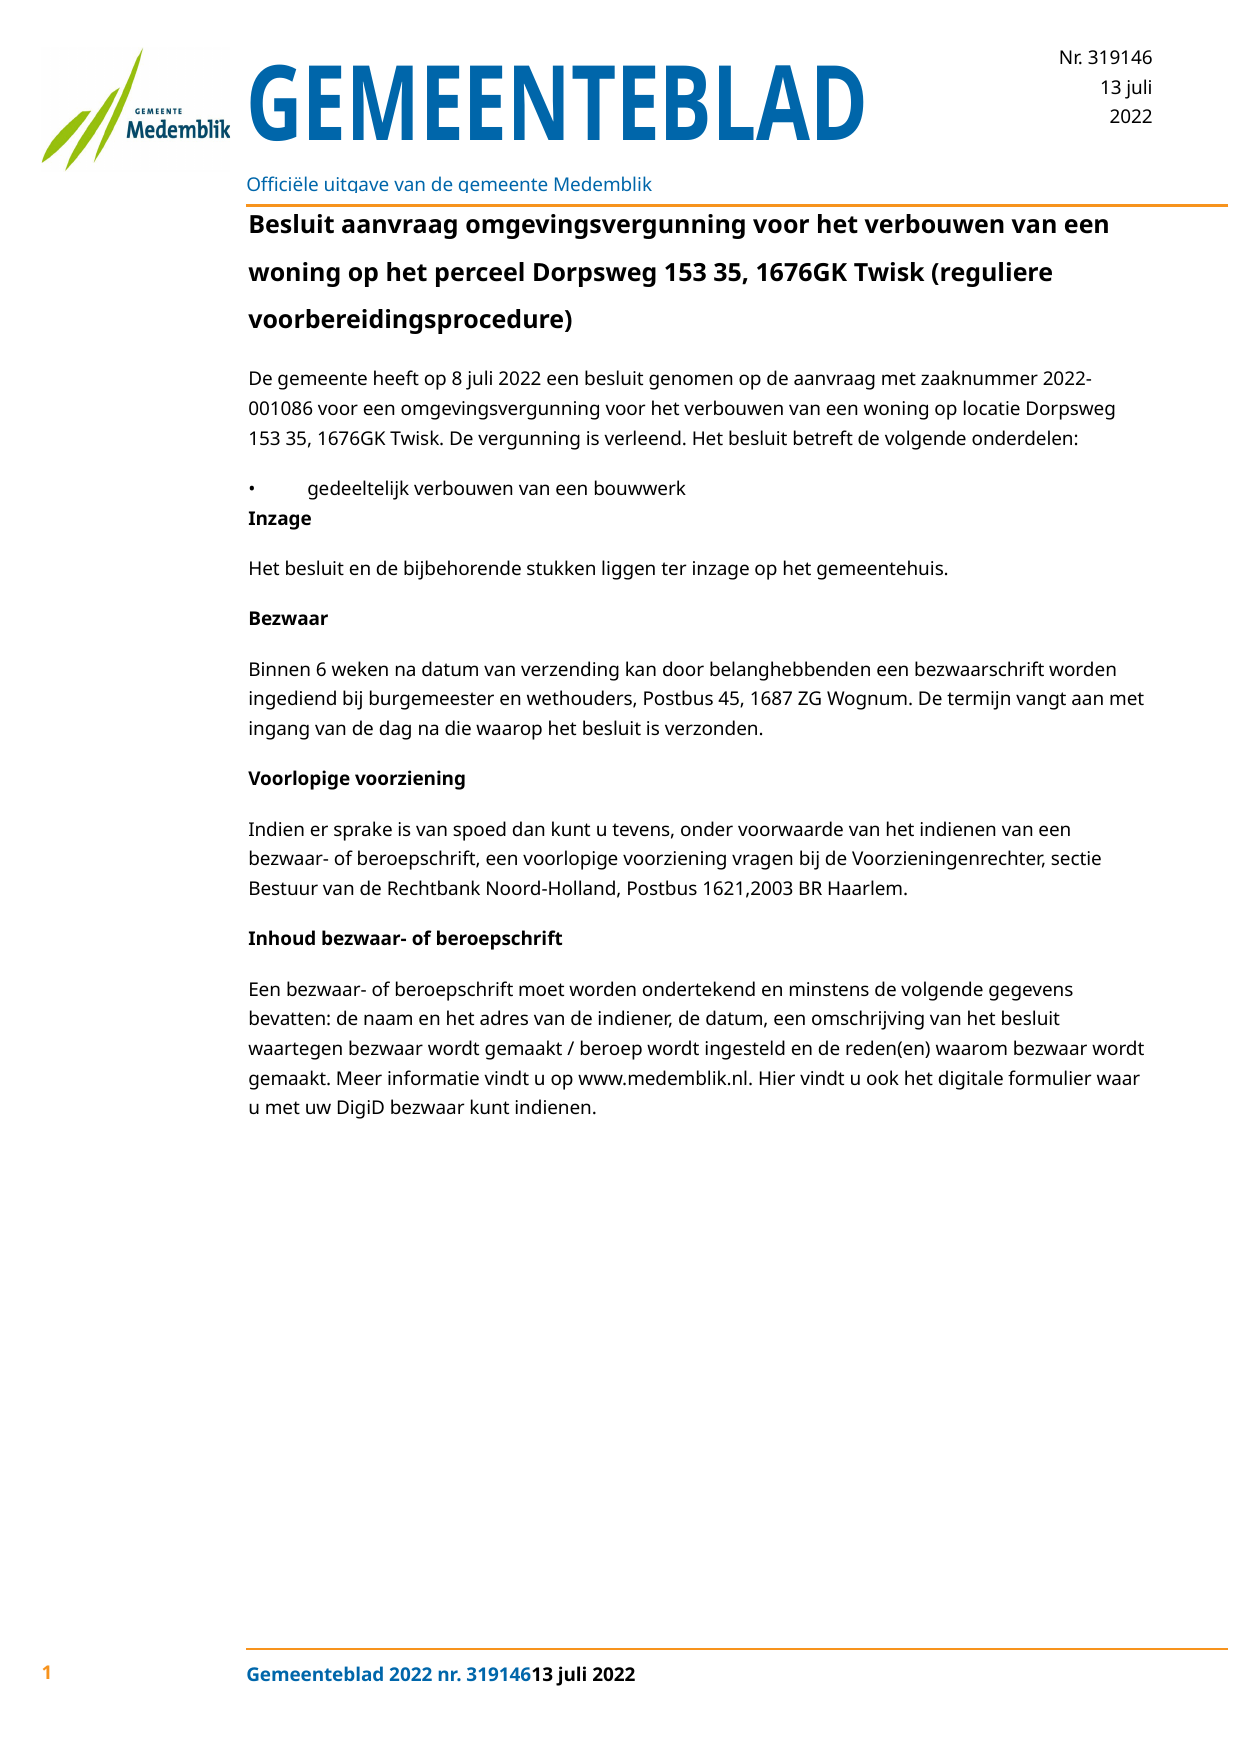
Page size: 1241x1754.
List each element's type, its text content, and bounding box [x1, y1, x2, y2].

list gedeeltelijk verbouwen van een bouwwerk [248, 475, 1152, 501]
picture [41, 47, 231, 172]
text Bezwaar [248, 606, 1152, 631]
text De gemeente heeft op 8 juli 2022 een besluit genomen op de aanvraag met zaaknummer 2022-001086 voor een omgevingsvergunning voor het verbouwen van een woning op locatie Dorpsweg 153 35, 1676GK Twisk. De vergunning is verleend. Het besluit betreft de volgende onderdelen: [248, 366, 1152, 450]
text Binnen 6 weken na datum van verzending kan door belanghebbenden een bezwaarschrift worden ingediend bij burgemeester en wethouders, Postbus 45, 1687 ZG Wognum. De termijn vangt aan met ingang van de dag na die waarop het besluit is verzonden. [248, 656, 1152, 741]
text Het besluit en de bijbehorende stukken liggen ter inzage op het gemeentehuis. [248, 555, 1152, 581]
text Voorlopige voorziening [248, 766, 1152, 791]
text Inzage [248, 505, 1152, 530]
text Besluit aanvraag omgevingsvergunning voor het verbouwen van een woning op het perceel Dorpsweg 153 35, 1676GK Twisk (reguliere voorbereidingsprocedure) [248, 207, 1152, 336]
text Een bezwaar- of beroepschrift moet worden ondertekend en minstens de volgende gegevens bevatten: de naam en het adres van de indiener, de datum, een omschrijving van het besluit waartegen bezwaar wordt gemaakt / beroep wordt ingesteld en de reden(en) waarom bezwaar wordt gemaakt. Meer informatie vindt u op www.medemblik.nl. Hier vindt u ook het digitale formulier waar u met uw DigiD bezwaar kunt indienen. [248, 976, 1152, 1120]
text Inhoud bezwaar- of beroepschrift [248, 926, 1152, 951]
text Indien er sprake is van spoed dan kunt u tevens, onder voorwaarde van het indienen van een bezwaar- of beroepschrift, een voorlopige voorziening vragen bij de Voorzieningenrechter, sectie Bestuur van de Rechtbank Noord-Holland, Postbus 1621,2003 BR Haarlem. [248, 816, 1152, 901]
